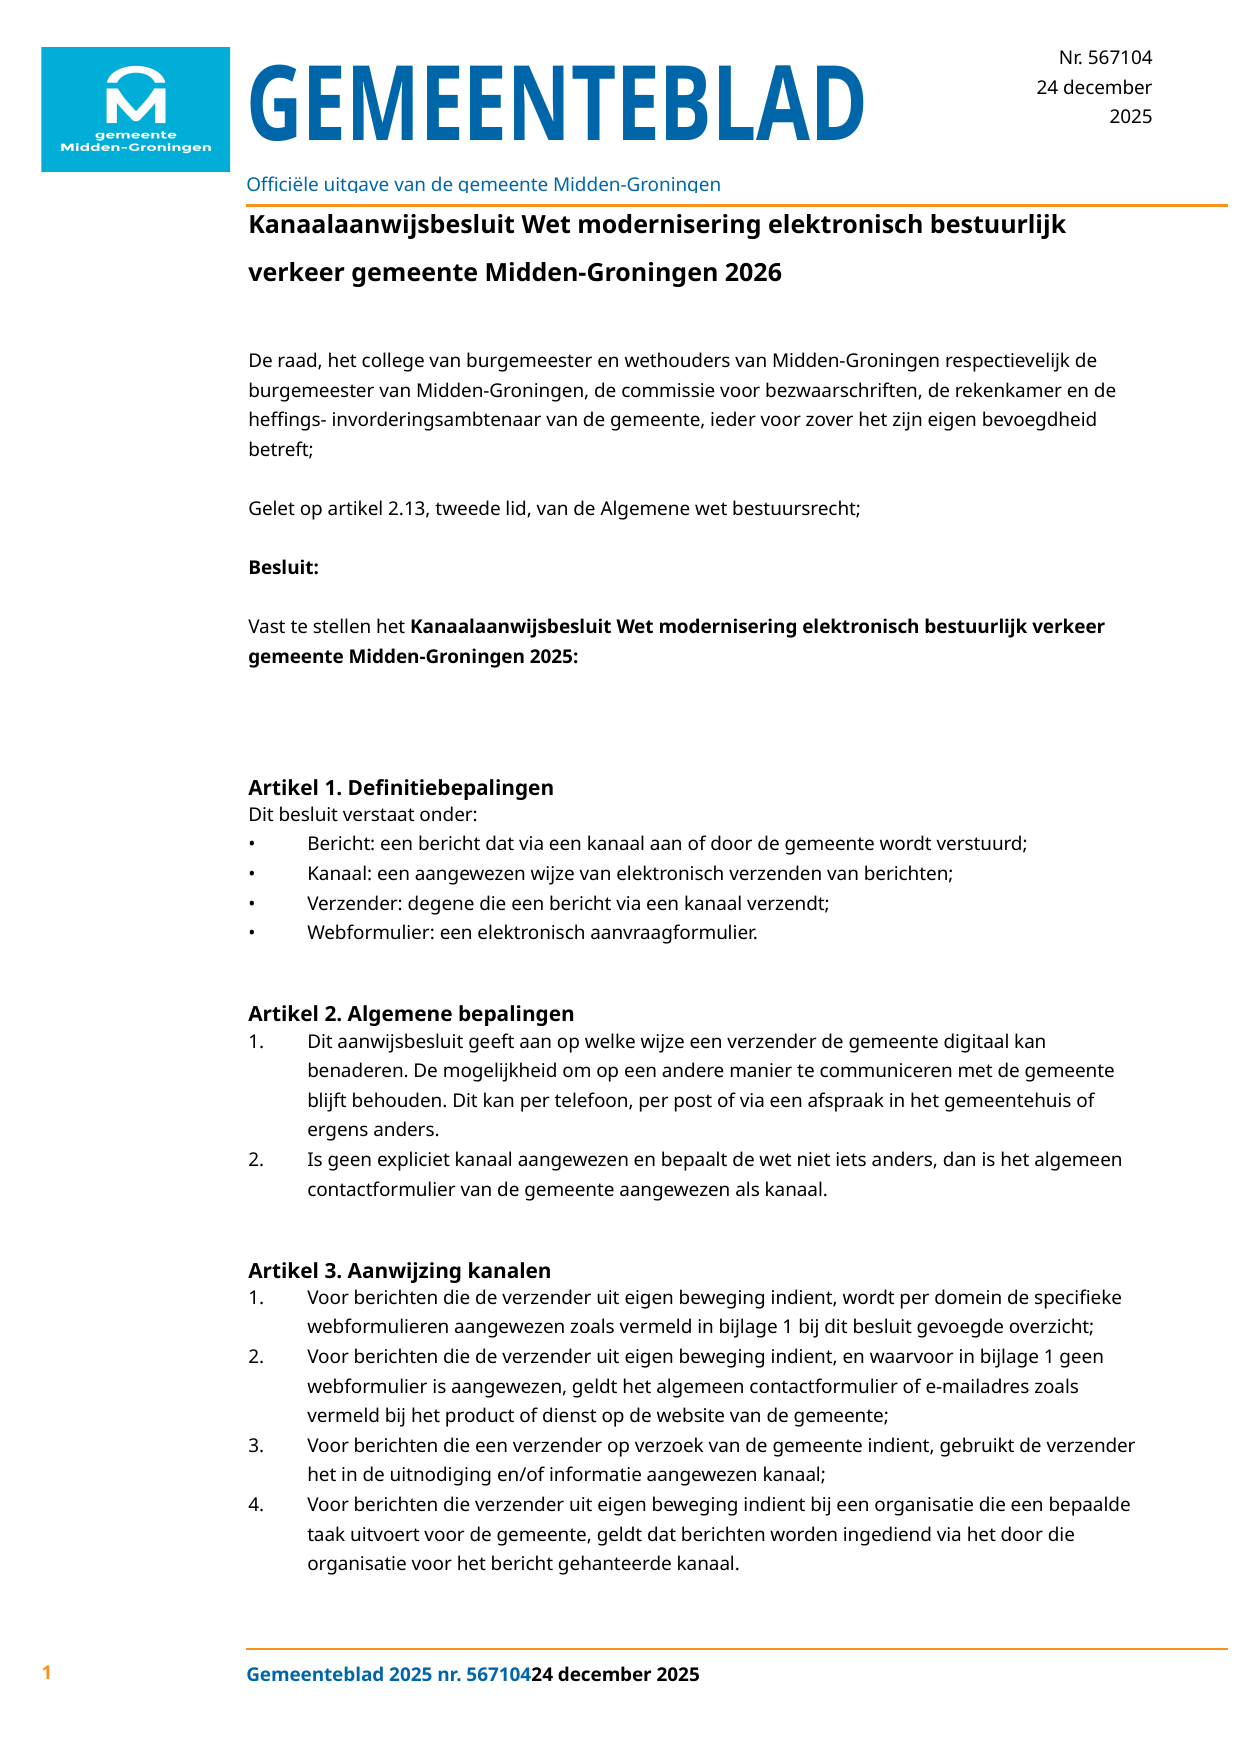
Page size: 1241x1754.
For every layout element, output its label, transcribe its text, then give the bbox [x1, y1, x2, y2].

picture [184, 146, 190, 153]
list Is geen expliciet kanaal aangewezen en bepaalt de wet niet iets anders, dan is het algemeen contactformulier van de gemeente aangewezen als kanaal. [248, 1146, 1152, 1201]
list Voor berichten die de verzender uit eigen beweging indient, wordt per domein de specifieke webformulieren aangewezen zoals vermeld in bijlage 1 bij dit besluit gevoegde overzicht; [248, 1284, 1152, 1339]
list Verzender: degene die een bericht via een kanaal verzendt; [248, 890, 1152, 916]
list Voor berichten die de verzender uit eigen beweging indient, en waarvoor in bijlage 1 geen webformulier is aangewezen, geldt het algemeen contactformulier of e-mailadres zoals vermeld bij het product of dienst op de website van de gemeente; [248, 1343, 1152, 1428]
list Webformulier: een elektronisch aanvraagformulier. [248, 919, 1152, 945]
text Besluit: [248, 554, 1152, 580]
list Voor berichten die verzender uit eigen beweging indient bij een organisatie die een bepaalde taak uitvoert voor de gemeente, geldt dat berichten worden ingediend via het door die organisatie voor het bericht gehanteerde kanaal. [248, 1491, 1152, 1576]
text Kanaalaanwijsbesluit Wet modernisering elektronisch bestuurlijk verkeer gemeente Midden-Groningen 2026 [248, 207, 1152, 288]
list Kanaal: een aangewezen wijze van elektronisch verzenden van berichten; [248, 860, 1152, 886]
picture [108, 66, 164, 82]
picture [107, 89, 165, 122]
text Gelet op artikel 2.13, tweede lid, van de Algemene wet bestuursrecht; [248, 495, 1152, 521]
text Vast te stellen het Kanaalaanwijsbesluit Wet modernisering elektronisch bestuurlijk verkeer gemeente Midden-Groningen 2025: [248, 614, 1152, 669]
text Artikel 3. Aanwijzing kanalen [248, 1256, 1152, 1284]
list Dit aanwijsbesluit geeft aan op welke wijze een verzender de gemeente digitaal kan benaderen. De mogelijkheid om op een andere manier te communiceren met de gemeente blijft behouden. Dit kan per telefoon, per post of via een afspraak in het gemeentehuis of ergens anders. [248, 1028, 1152, 1142]
list Bericht: een bericht dat via een kanaal aan of door de gemeente wordt verstuurd; [248, 831, 1152, 856]
text Artikel 2. Algemene bepalingen [248, 999, 1152, 1028]
text Artikel 1. Definitiebepalingen [248, 773, 1152, 801]
text De raad, het college van burgemeester en wethouders van Midden-Groningen respectievelijk de burgemeester van Midden-Groningen, de commissie voor bezwaarschriften, de rekenkamer en de heffings- invorderingsambtenaar van de gemeente, ieder voor zover het zijn eigen bevoegdheid betreft; [248, 347, 1152, 462]
text Dit besluit verstaat onder: [248, 801, 1152, 827]
list Voor berichten die een verzender op verzoek van de gemeente indient, gebruikt de verzender het in de uitnodiging en/of informatie aangewezen kanaal; [248, 1432, 1152, 1487]
